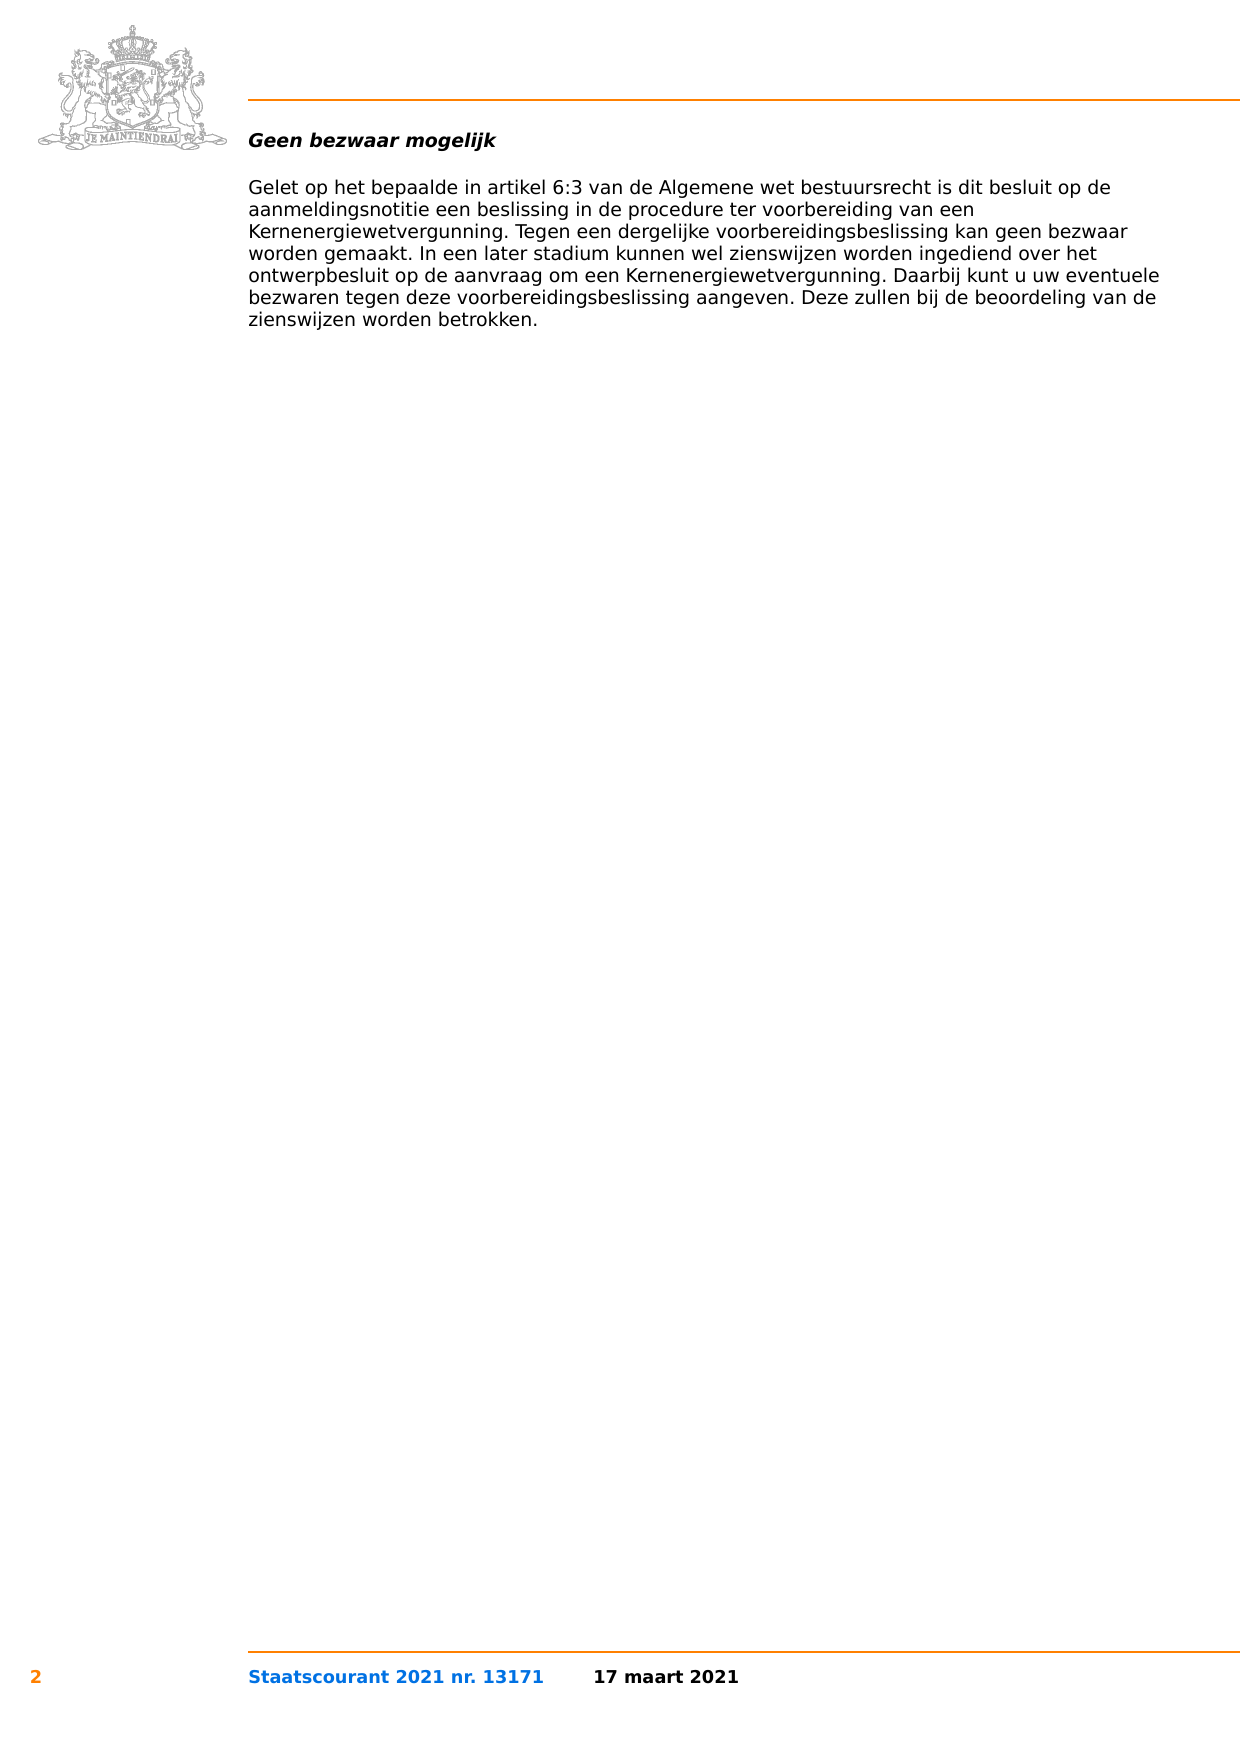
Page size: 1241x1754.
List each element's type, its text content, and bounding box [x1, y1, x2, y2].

text Gelet op het bepaalde in artikel 6:3 van de Algemene wet bestuursrecht is dit besluit op de aanmeldings­notitie een beslissing in de procedure ter voorbereiding van een Kernenergiewetvergunning. Tegen een dergelijke voorbereidingsbeslissing kan geen bezwaar worden gemaakt. In een later stadium kunnen wel zienswijzen worden ingediend over het ontwerpbesluit op de aanvraag om een Kern­energiewetvergunning. Daarbij kunt u uw eventuele bezwaren tegen deze voorbereidingsbeslissing aangeven. Deze zullen bij de beoordeling van de zienswijzen worden betrokken. [248, 177, 1163, 331]
subtitle Geen bezwaar mogelijk [248, 130, 1163, 152]
picture [38, 25, 227, 150]
